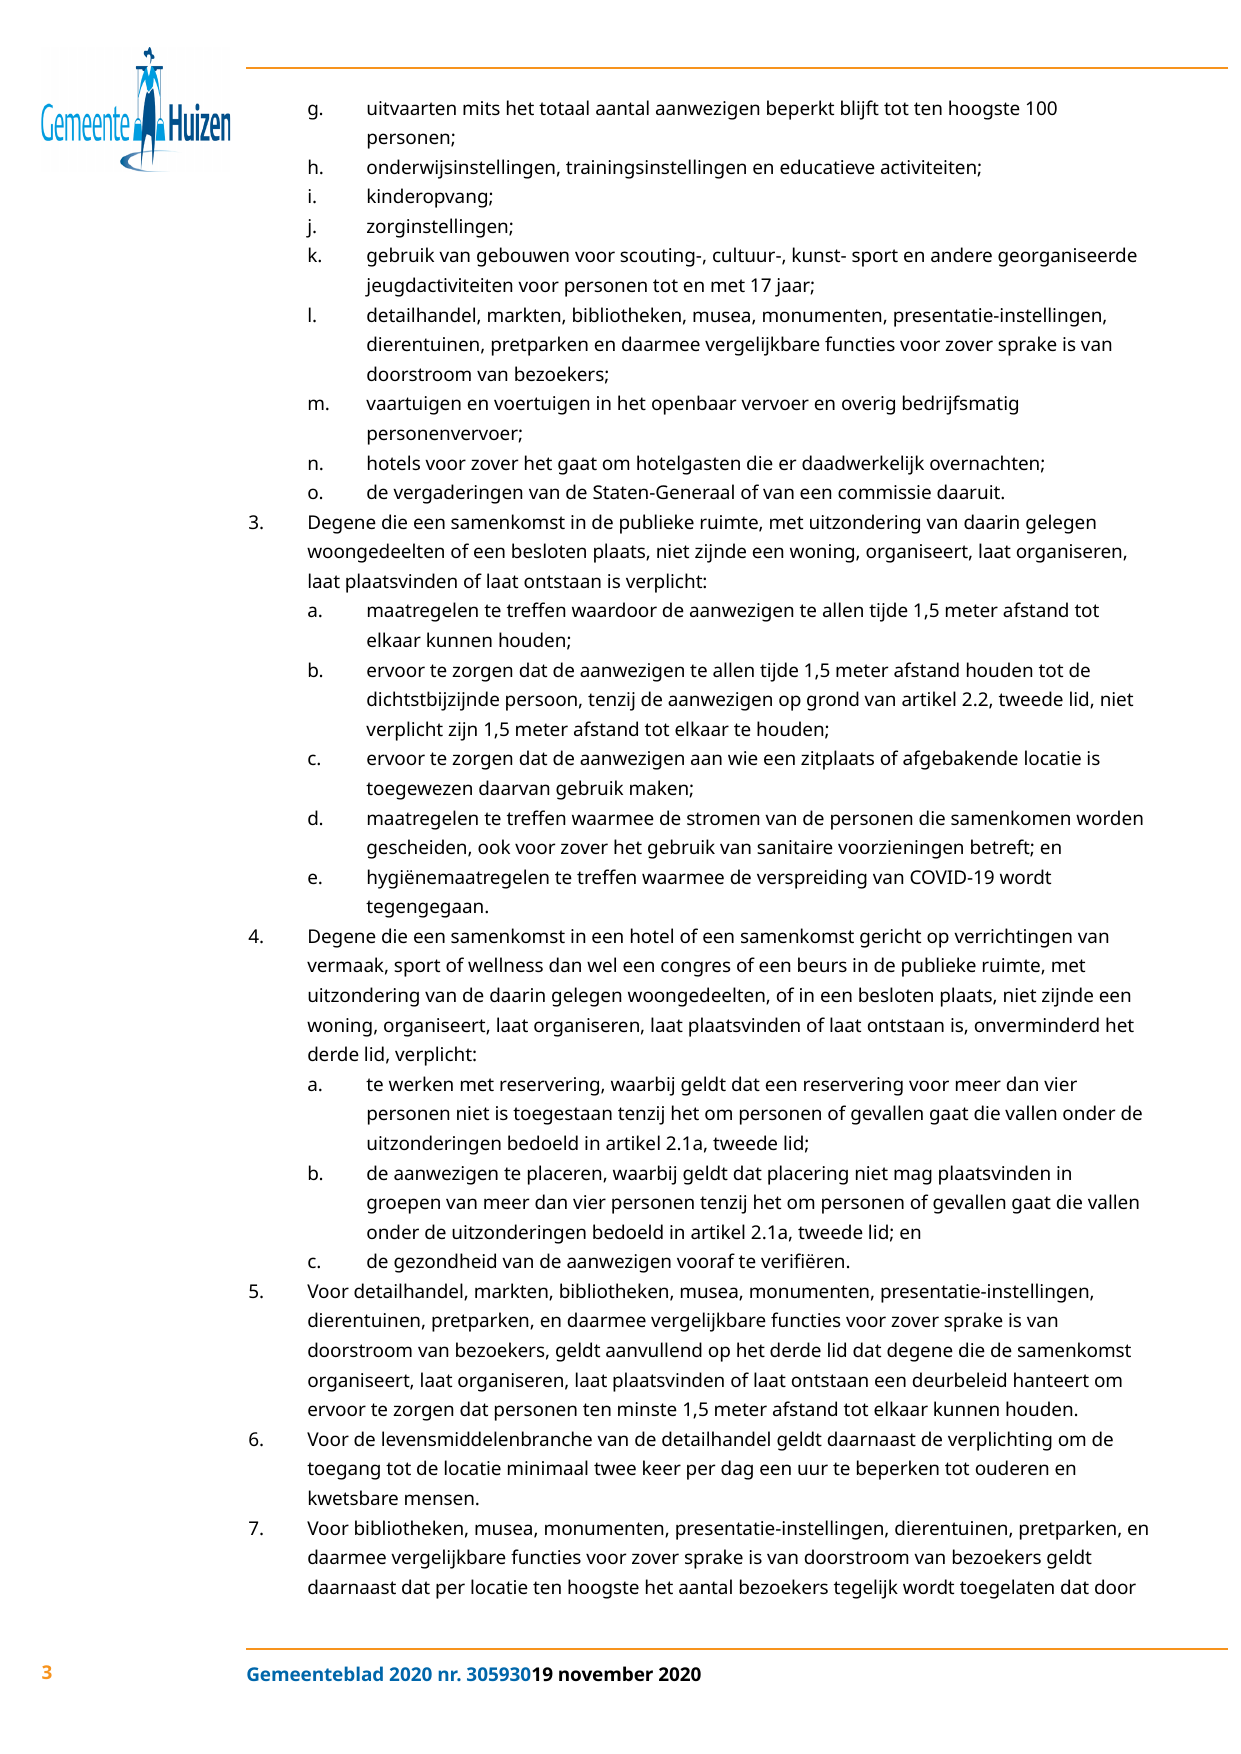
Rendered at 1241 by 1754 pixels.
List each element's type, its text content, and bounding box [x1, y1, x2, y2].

list maatregelen te treffen waarmee de stromen van de personen die samenkomen worden gescheiden, ook voor zover het gebruik van sanitaire voorzieningen betreft; en [307, 805, 1152, 860]
list de gezondheid van de aanwezigen vooraf te verifiëren. [307, 1248, 1152, 1274]
list Degene die een samenkomst in de publieke ruimte, met uitzondering van daarin gelegen woongedeelten of een besloten plaats, niet zijnde een woning, organiseert, laat organiseren, laat plaatsvinden of laat ontstaan is verplicht: [248, 509, 1152, 594]
list Voor de levensmiddelenbranche van de detailhandel geldt daarnaast de verplichting om de toegang tot de locatie minimaal twee keer per dag een uur te beperken tot ouderen en kwetsbare mensen. [248, 1426, 1152, 1511]
list hotels voor zover het gaat om hotelgasten die er daadwerkelijk overnachten; [307, 450, 1152, 476]
list de aanwezigen te placeren, waarbij geldt dat placering niet mag plaatsvinden in groepen van meer dan vier personen tenzij het om personen of gevallen gaat die vallen onder de uitzonderingen bedoeld in artikel 2.1a, tweede lid; en [307, 1160, 1152, 1245]
list onderwijsinstellingen, trainingsinstellingen en educatieve activiteiten; [307, 154, 1152, 180]
list kinderopvang; [307, 183, 1152, 209]
list hygiënemaatregelen te treffen waarmee de verspreiding van COVID-19 wordt tegengegaan. [307, 864, 1152, 919]
list te werken met reservering, waarbij geldt dat een reservering voor meer dan vier personen niet is toegestaan tenzij het om personen of gevallen gaat die vallen onder de uitzonderingen bedoeld in artikel 2.1a, tweede lid; [307, 1071, 1152, 1156]
list zorginstellingen; [307, 213, 1152, 239]
list gebruik van gebouwen voor scouting-, cultuur-, kunst- sport en andere georganiseerde jeugdactiviteiten voor personen tot en met 17 jaar; [307, 243, 1152, 298]
list ervoor te zorgen dat de aanwezigen te allen tijde 1,5 meter afstand houden tot de dichtstbijzijnde persoon, tenzij de aanwezigen op grond van artikel 2.2, tweede lid, niet verplicht zijn 1,5 meter afstand tot elkaar te houden; [307, 657, 1152, 742]
picture [41, 47, 231, 172]
list vaartuigen en voertuigen in het openbaar vervoer en overig bedrijfsmatig personenvervoer; [307, 391, 1152, 446]
list Degene die een samenkomst in een hotel of een samenkomst gericht op verrichtingen van vermaak, sport of wellness dan wel een congres of een beurs in de publieke ruimte, met uitzondering van de daarin gelegen woongedeelten, of in een besloten plaats, niet zijnde een woning, organiseert, laat organiseren, laat plaatsvinden of laat ontstaan is, onverminderd het derde lid, verplicht: [248, 923, 1152, 1067]
list de vergaderingen van de Staten-Generaal of van een commissie daaruit. [307, 479, 1152, 505]
list Voor bibliotheken, musea, monumenten, presentatie-instellingen, dierentuinen, pretparken, en daarmee vergelijkbare functies voor zover sprake is van doorstroom van bezoekers geldt daarnaast dat per locatie ten hoogste het aantal bezoekers tegelijk wordt toegelaten dat door [248, 1515, 1152, 1600]
list maatregelen te treffen waardoor de aanwezigen te allen tijde 1,5 meter afstand tot elkaar kunnen houden; [307, 598, 1152, 653]
list detailhandel, markten, bibliotheken, musea, monumenten, presentatie-instellingen, dierentuinen, pretparken en daarmee vergelijkbare functies voor zover sprake is van doorstroom van bezoekers; [307, 302, 1152, 387]
list ervoor te zorgen dat de aanwezigen aan wie een zitplaats of afgebakende locatie is toegewezen daarvan gebruik maken; [307, 746, 1152, 801]
list Voor detailhandel, markten, bibliotheken, musea, monumenten, presentatie-instellingen, dierentuinen, pretparken, en daarmee vergelijkbare functies voor zover sprake is van doorstroom van bezoekers, geldt aanvullend op het derde lid dat degene die de samenkomst organiseert, laat organiseren, laat plaatsvinden of laat ontstaan een deurbeleid hanteert om ervoor te zorgen dat personen ten minste 1,5 meter afstand tot elkaar kunnen houden. [248, 1278, 1152, 1422]
list uitvaarten mits het totaal aantal aanwezigen beperkt blijft tot ten hoogste 100 personen; [307, 95, 1152, 150]
